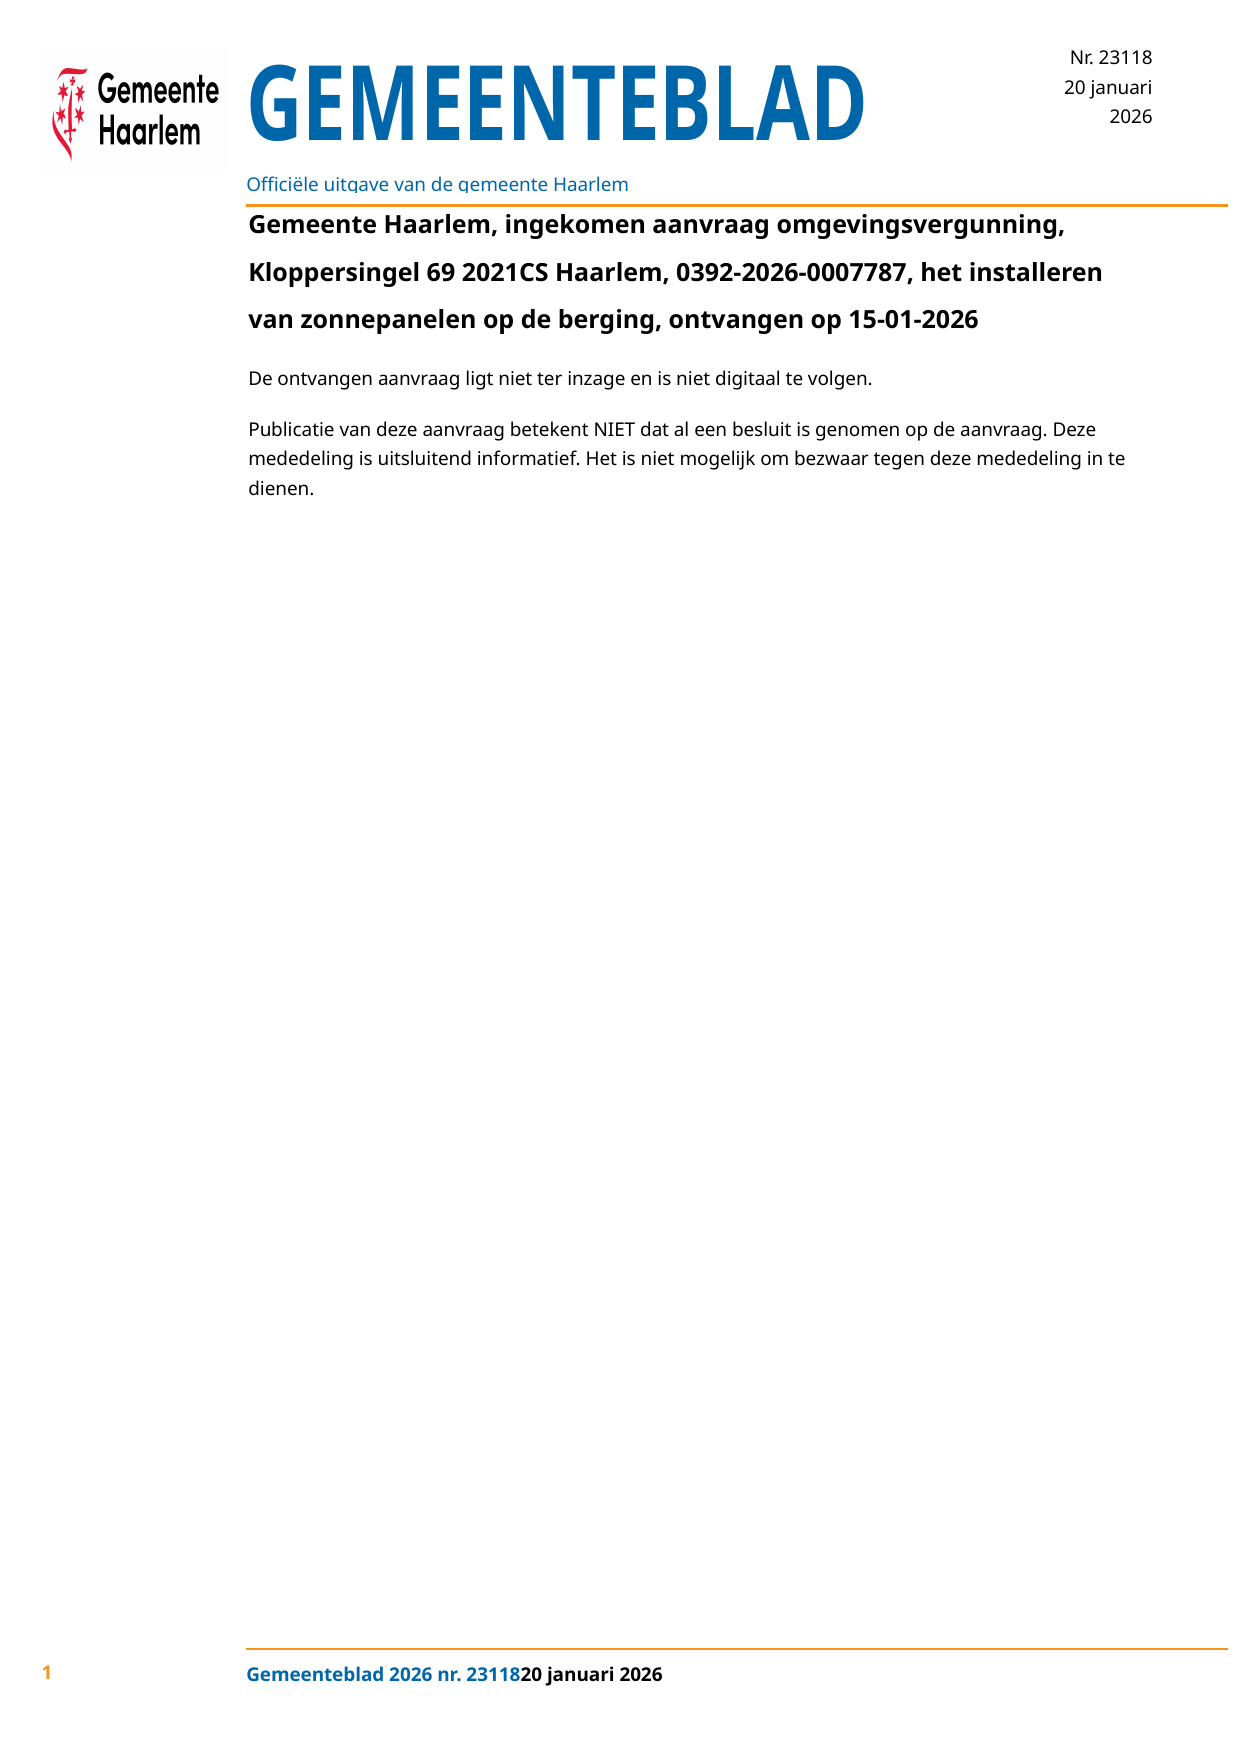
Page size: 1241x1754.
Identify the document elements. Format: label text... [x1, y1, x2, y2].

picture [41, 47, 231, 172]
text De ontvangen aanvraag ligt niet ter inzage en is niet digitaal te volgen. [248, 366, 1152, 391]
text Gemeente Haarlem, ingekomen aanvraag omgevingsvergunning, Kloppersingel 69 2021CS Haarlem, 0392-2026-0007787, het installeren van zonnepanelen op de berging, ontvangen op 15-01-2026 [248, 207, 1152, 336]
text Publicatie van deze aanvraag betekent NIET dat al een besluit is genomen op de aanvraag. Deze mededeling is uitsluitend informatief. Het is niet mogelijk om bezwaar tegen deze mededeling in te dienen. [248, 416, 1152, 501]
